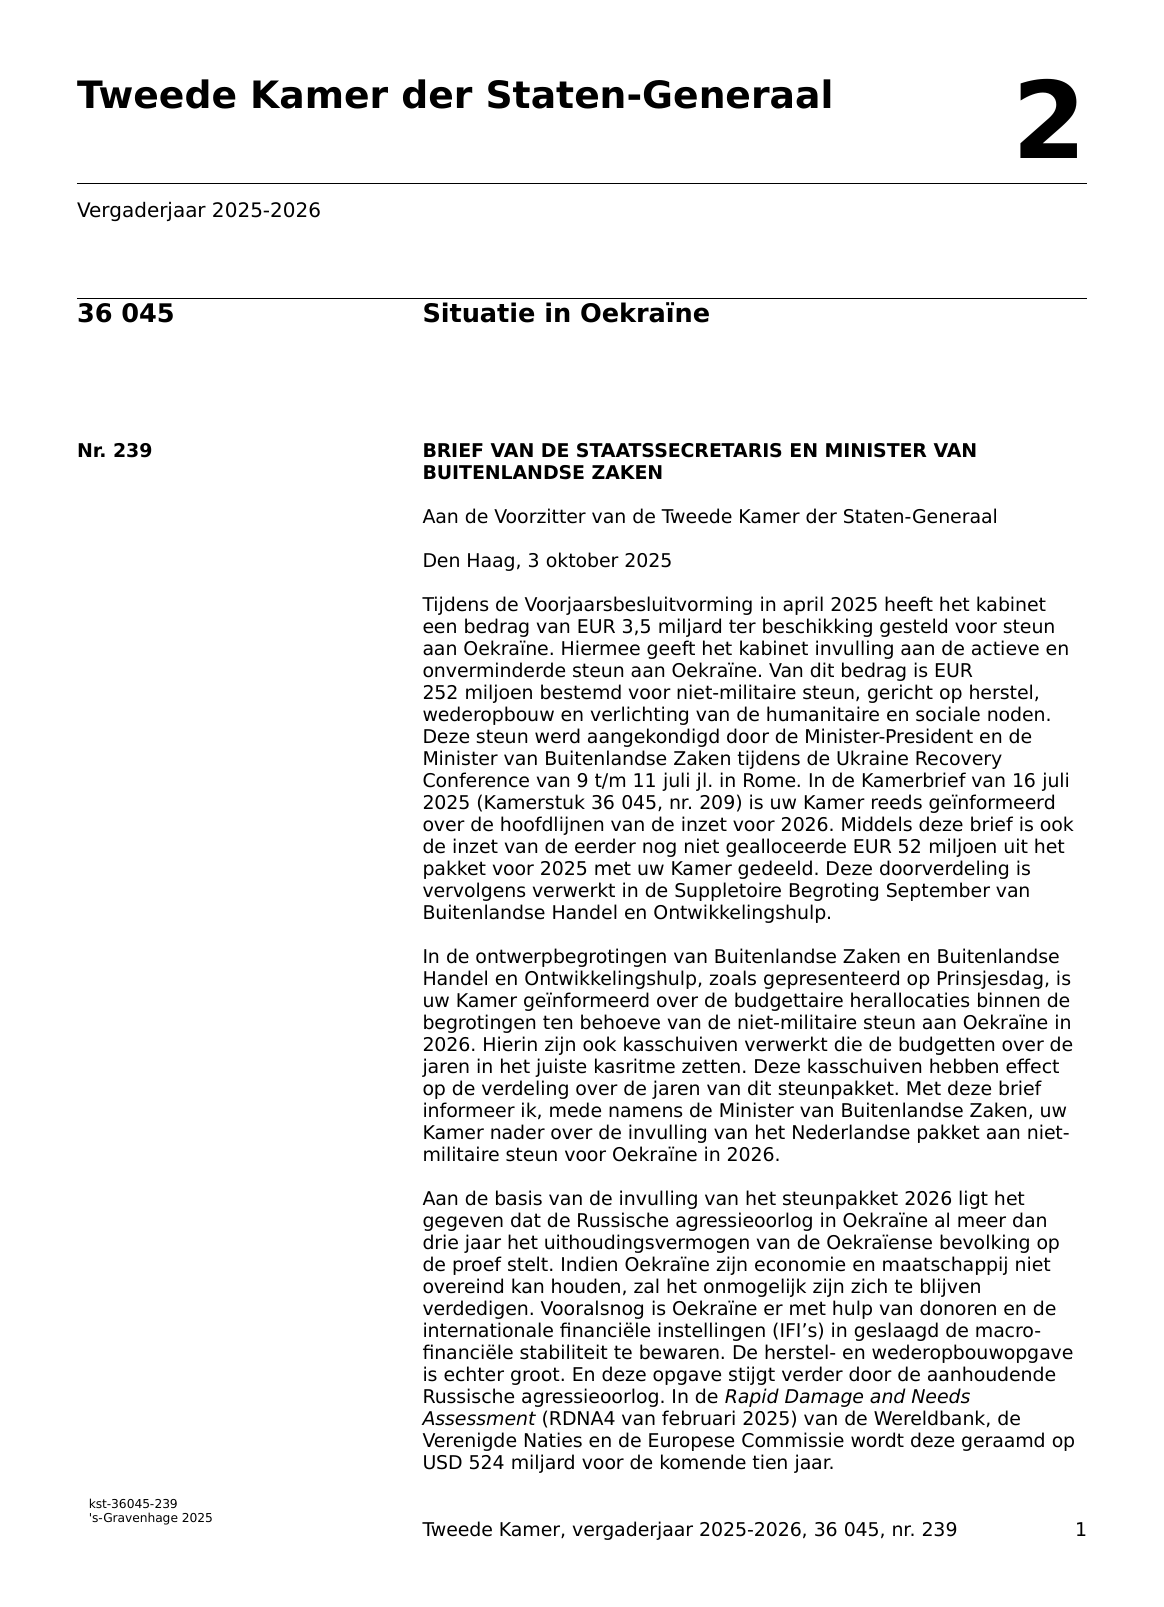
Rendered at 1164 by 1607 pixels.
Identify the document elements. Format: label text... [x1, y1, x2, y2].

subtitle 36 045 Situatie in Oekraïne [77, 299, 1087, 329]
text Aan de basis van de invulling van het steunpakket 2026 ligt het gegeven dat de Russische agressieoorlog in Oekraïne al meer dan drie jaar het uithoudingsvermogen van de Oekraïense bevolking op de proef stelt. Indien Oekraïne zijn economie en maatschappij niet overeind kan houden, zal het onmogelijk zijn zich te blijven verdedigen. Vooralsnog is Oekraïne er met hulp van donoren en de internationale financiële instellingen (IFI’s) in geslaagd de macro-financiële stabiliteit te bewaren. De herstel- en wederopbouwopgave is echter groot. En deze opgave stijgt verder door de aanhoudende Russische agressieoorlog. In de Rapid Damage and Needs Assessment (RDNA4 van februari 2025) van de Wereldbank, de Verenigde Naties en de Europese Commissie wordt deze geraamd op USD 524 miljard voor de komende tien jaar. [422, 1188, 1087, 1474]
text kst-36045-239 [88, 1497, 323, 1511]
text Tijdens de Voorjaarsbesluitvorming in april 2025 heeft het kabinet een bedrag van EUR 3,5 miljard ter beschikking gesteld voor steun aan Oekraïne. Hiermee geeft het kabinet invulling aan de actieve en onverminderde steun aan Oekraïne. Van dit bedrag is EUR 252 miljoen bestemd voor niet-militaire steun, gericht op herstel, wederopbouw en verlichting van de humanitaire en sociale noden. Deze steun werd aangekondigd door de Minister-President en de Minister van Buitenlandse Zaken tijdens de Ukraine Recovery Conference van 9 t/m 11 juli jl. in Rome. In de Kamerbrief van 16 juli 2025 (Kamerstuk 36 045, nr. 209) is uw Kamer reeds geïnformeerd over de hoofdlijnen van de inzet voor 2026. Middels deze brief is ook de inzet van de eerder nog niet gealloceerde EUR 52 miljoen uit het pakket voor 2025 met uw Kamer gedeeld. Deze doorverdeling is vervolgens verwerkt in de Suppletoire Begroting September van Buitenlandse Handel en Ontwikkelingshulp. [422, 594, 1087, 924]
text Aan de Voorzitter van de Tweede Kamer der Staten-Generaal [422, 506, 1087, 528]
table_header Tweede Kamer der Staten-Generaal [77, 59, 886, 183]
subtitle Nr. 239 BRIEF VAN DE STAATSSECRETARIS EN MINISTER VAN BUITENLANDSE ZAKEN [77, 440, 1087, 484]
table_header 2 [886, 59, 1087, 183]
table_cell Vergaderjaar 2025-2026 [77, 184, 1087, 298]
text 's-Gravenhage 2025 [88, 1511, 323, 1525]
text In de ontwerpbegrotingen van Buitenlandse Zaken en Buitenlandse Handel en Ontwikkelingshulp, zoals gepresenteerd op Prinsjesdag, is uw Kamer geïnformeerd over de budgettaire herallocaties binnen de begrotingen ten behoeve van de niet-militaire steun aan Oekraïne in 2026. Hierin zijn ook kasschuiven verwerkt die de budgetten over de jaren in het juiste kasritme zetten. Deze kasschuiven hebben effect op de verdeling over de jaren van dit steunpakket. Met deze brief informeer ik, mede namens de Minister van Buitenlandse Zaken, uw Kamer nader over de invulling van het Nederlandse pakket aan niet-militaire steun voor Oekraïne in 2026. [422, 946, 1087, 1166]
text Den Haag, 3 oktober 2025 [422, 550, 1087, 572]
